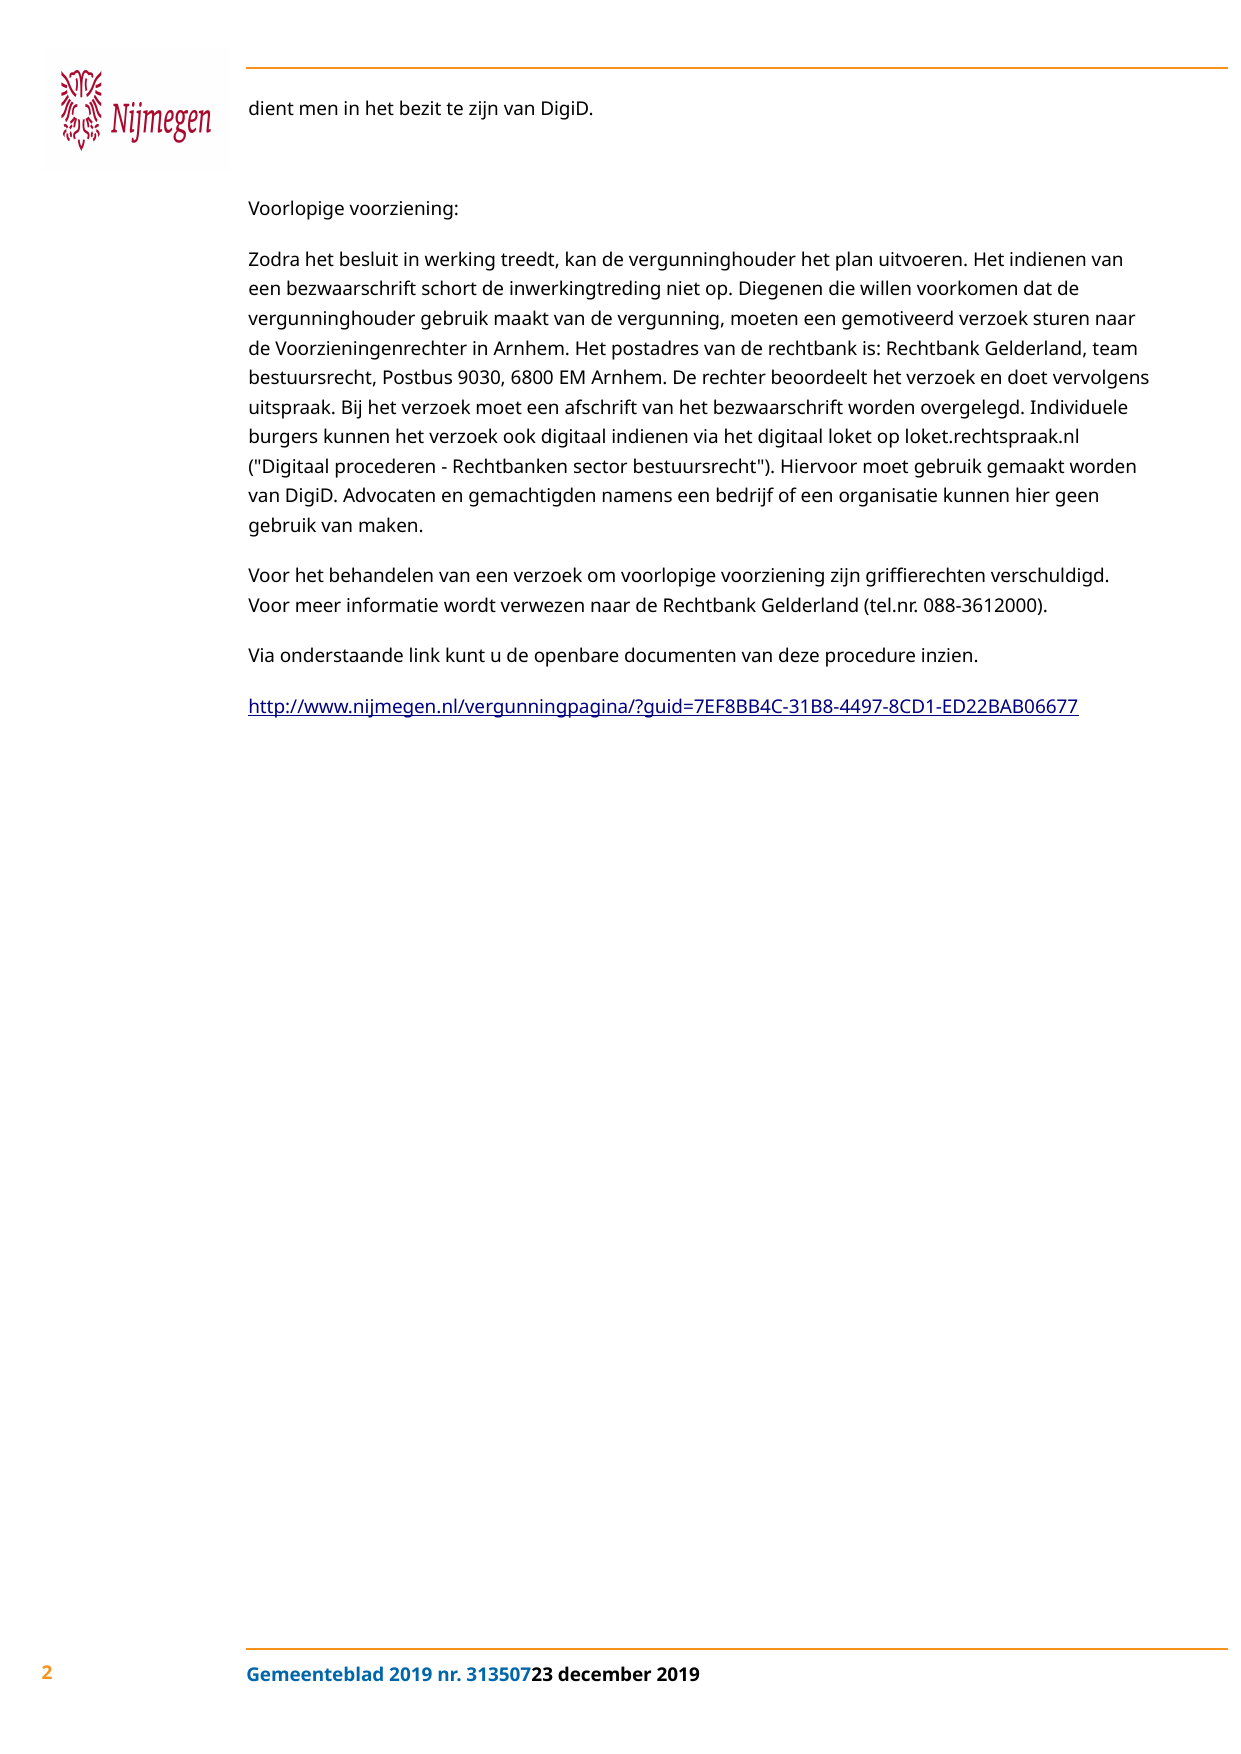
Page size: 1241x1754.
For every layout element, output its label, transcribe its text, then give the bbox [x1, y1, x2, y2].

text Voorlopige voorziening: [248, 196, 1152, 221]
text dient men in het bezit te zijn van DigiD. [248, 95, 1152, 121]
picture [41, 47, 231, 172]
text Via onderstaande link kunt u de openbare documenten van deze procedure inzien. [248, 643, 1152, 668]
text Zodra het besluit in werking treedt, kan de vergunninghouder het plan uitvoeren. Het indienen van een bezwaarschrift schort de inwerkingtreding niet op. Diegenen die willen voorkomen dat de vergunninghouder gebruik maakt van de vergunning, moeten een gemotiveerd verzoek sturen naar de Voorzieningenrechter in Arnhem. Het postadres van de rechtbank is: Rechtbank Gelderland, team bestuursrecht, Postbus 9030, 6800 EM Arnhem. De rechter beoordeelt het verzoek en doet vervolgens uitspraak. Bij het verzoek moet een afschrift van het bezwaarschrift worden overgelegd. Individuele burgers kunnen het verzoek ook digitaal indienen via het digitaal loket op loket.rechtspraak.nl ("Digitaal procederen - Rechtbanken sector bestuursrecht"). Hiervoor moet gebruik gemaakt worden van DigiD. Advocaten en gemachtigden namens een bedrijf of een organisatie kunnen hier geen gebruik van maken. [248, 246, 1152, 538]
text Voor het behandelen van een verzoek om voorlopige voorziening zijn griffierechten verschuldigd. Voor meer informatie wordt verwezen naar de Rechtbank Gelderland (tel.nr. 088-3612000). [248, 563, 1152, 618]
text http://www.nijmegen.nl/vergunningpagina/?guid=7EF8BB4C-31B8-4497-8CD1-ED22BAB06677 [248, 693, 1152, 719]
